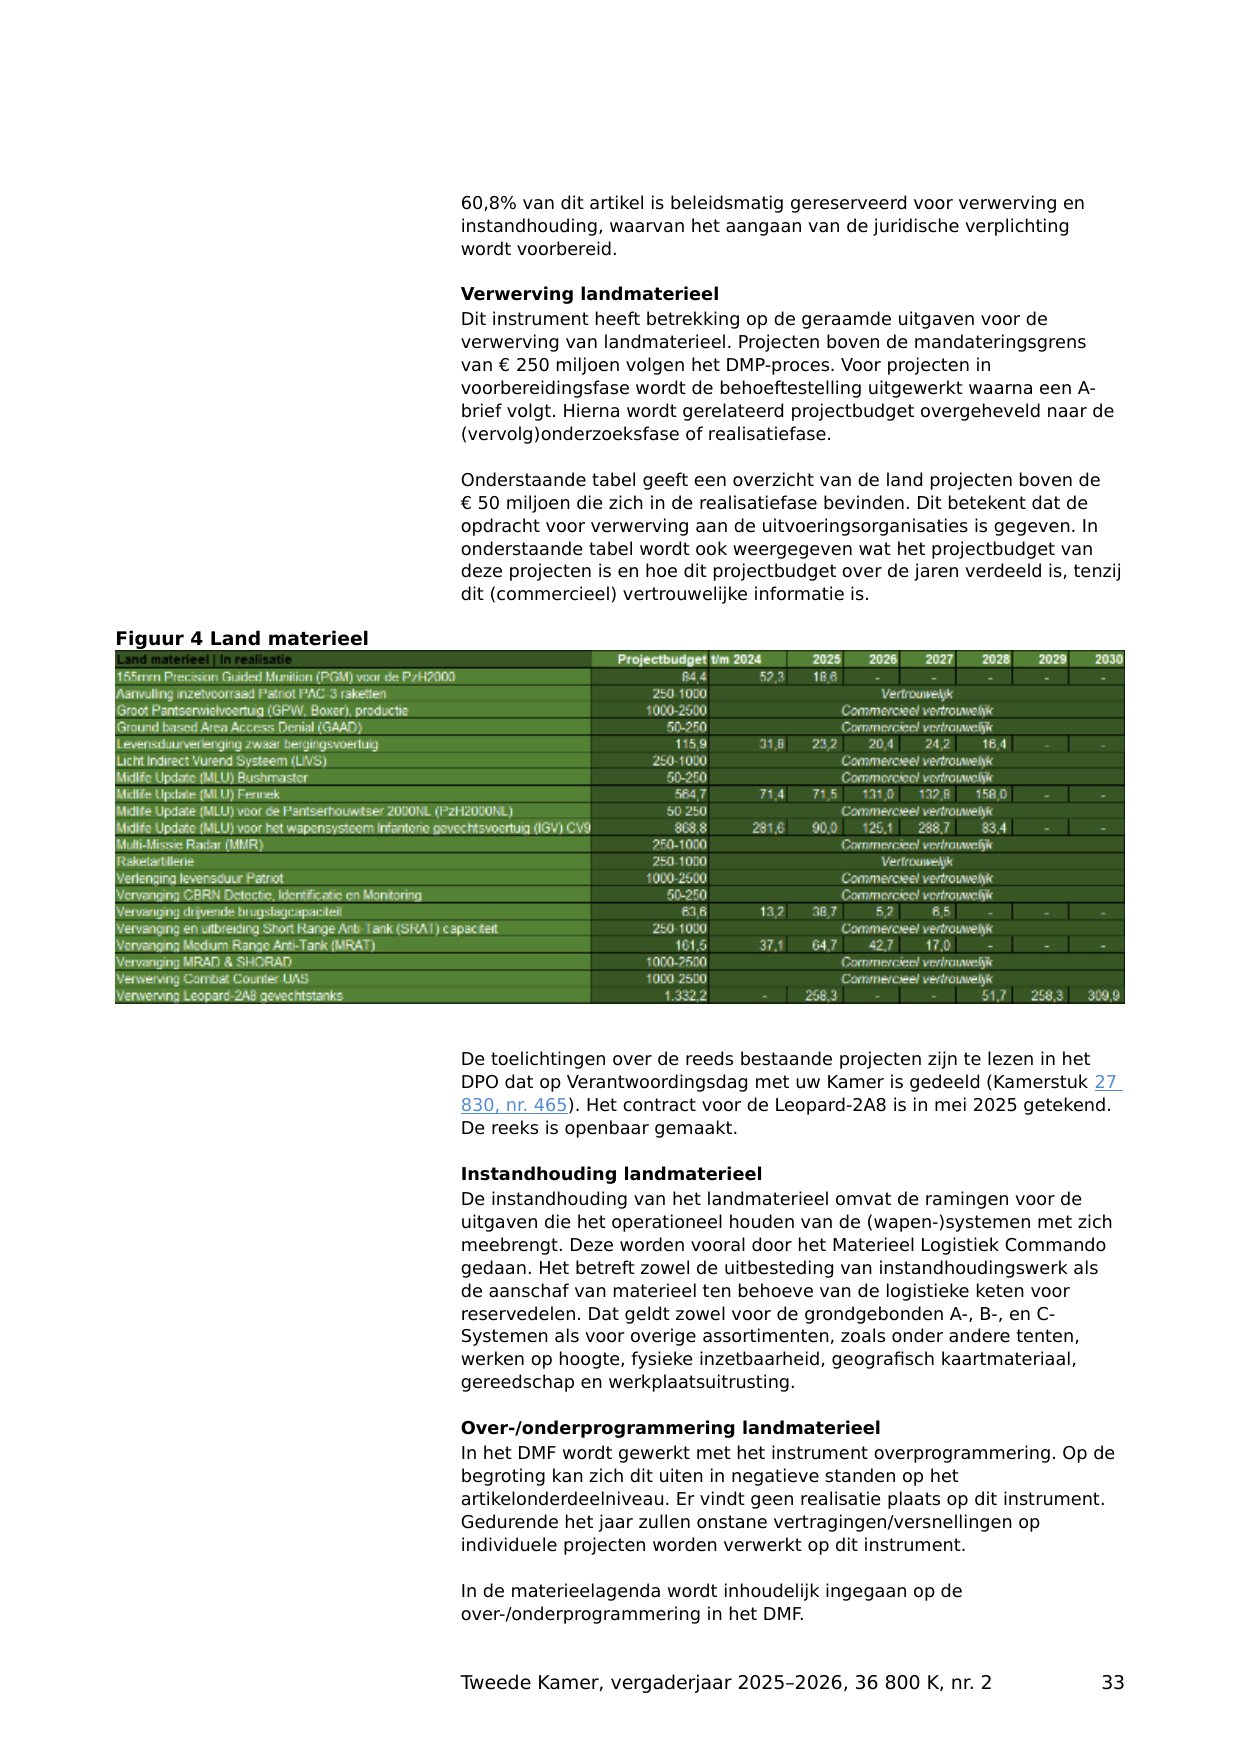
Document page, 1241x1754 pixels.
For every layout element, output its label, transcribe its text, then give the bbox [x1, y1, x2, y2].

title Figuur 4 Land materieel [115, 628, 1125, 650]
text Over-/onderprogrammering landmaterieel [461, 1416, 1125, 1439]
text Dit instrument heeft betrekking op de geraamde uitgaven voor de verwerving van landmaterieel. Projecten boven de mandateringsgrens van € 250 miljoen volgen het DMP-proces. Voor projecten in voorbereidingsfase wordt de behoeftestelling uitgewerkt waarna een A-brief volgt. Hierna wordt gerelateerd projectbudget overgeheveld naar de (vervolg)onderzoeksfase of realisatiefase. [461, 307, 1125, 445]
text De toelichtingen over de reeds bestaande projecten zijn te lezen in het DPO dat op Verantwoordingsdag met uw Kamer is gedeeld (Kamerstuk 27 830, nr. 465). Het contract voor de Leopard-2A8 is in mei 2025 getekend. De reeks is openbaar gemaakt. [461, 1047, 1125, 1139]
text 60,8% van dit artikel is beleidsmatig gereserveerd voor verwerving en instandhouding, waarvan het aangaan van de juridische verplichting wordt voorbereid. [461, 191, 1125, 259]
text Verwerving landmaterieel [461, 282, 1125, 305]
text De instandhouding van het landmaterieel omvat de ramingen voor de uitgaven die het operationeel houden van de (wapen-)systemen met zich meebrengt. Deze worden vooral door het Materieel Logistiek Commando gedaan. Het betreft zowel de uitbesteding van instandhoudingswerk als de aanschaf van materieel ten behoeve van de logistieke keten voor reservedelen. Dat geldt zowel voor de grondgebonden A-, B-, en C-Systemen als voor overige assortimenten, zoals onder andere tenten, werken op hoogte, fysieke inzetbaarheid, geografisch kaartmateriaal, gereedschap en werkplaatsuitrusting. [461, 1187, 1125, 1393]
text In de materieelagenda wordt inhoudelijk ingegaan op de over-/onderprogrammering in het DMF. [461, 1579, 1125, 1624]
text Instandhouding landmaterieel [461, 1162, 1125, 1185]
text In het DMF wordt gewerkt met het instrument overprogrammering. Op de begroting kan zich dit uiten in negatieve standen op het artikelonderdeelniveau. Er vindt geen realisatie plaats op dit instrument. Gedurende het jaar zullen onstane vertragingen/versnellingen op individuele projecten worden verwerkt op dit instrument. [461, 1441, 1125, 1556]
text Onderstaande tabel geeft een overzicht van de land projecten boven de € 50 miljoen die zich in de realisatiefase bevinden. Dit betekent dat de opdracht voor verwerving aan de uitvoeringsorganisaties is gegeven. In onderstaande tabel wordt ook weergegeven wat het projectbudget van deze projecten is en hoe dit projectbudget over de jaren verdeeld is, tenzij dit (commercieel) vertrouwelijke informatie is. [461, 468, 1125, 605]
